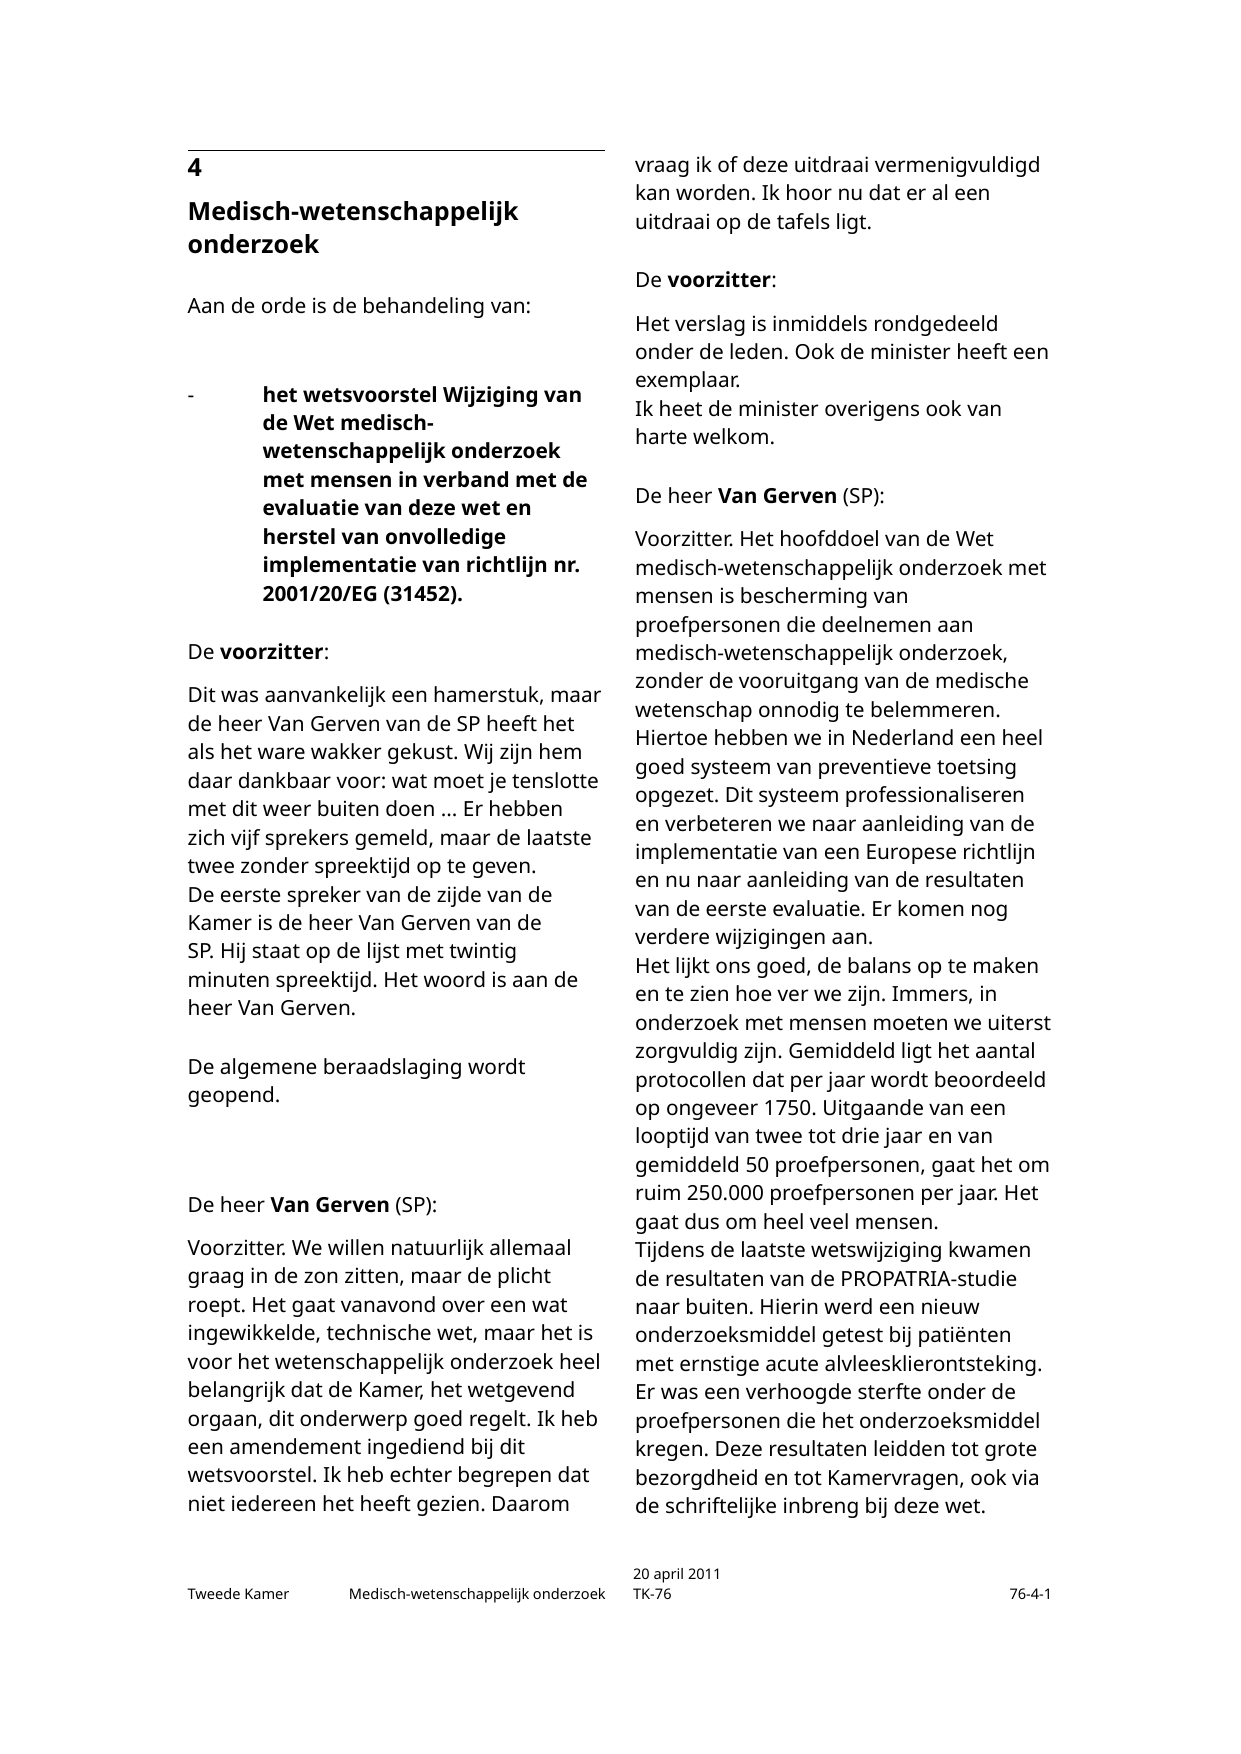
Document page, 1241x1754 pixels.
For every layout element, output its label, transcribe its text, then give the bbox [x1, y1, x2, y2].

text Tijdens de laatste wetswijziging kwamen de resultaten van de PROPATRIA-studie naar buiten. Hierin werd een nieuw onderzoeksmiddel getest bij patiënten met ernstige acute alvleesklierontsteking. Er was een verhoogde sterfte onder de proefpersonen die het onderzoeksmiddel kregen. Deze resultaten leidden tot grote bezorgdheid en tot Kamervragen, ook via de schriftelijke inbreng bij deze wet. [635, 1235, 1053, 1520]
text Aan de orde is de behandeling van: [187, 291, 605, 320]
text Medisch-wetenschappelijk onderzoek [187, 193, 605, 261]
list het wetsvoorstel Wijziging van de Wet medisch-wetenschappelijk onderzoek met mensen in verband met de evaluatie van deze wet en herstel van onvolledige implementatie van richtlijn nr. 2001/20/EG (31452). [187, 380, 605, 607]
text Ik heet de minister overigens ook van harte welkom. [635, 394, 1053, 451]
text De voorzitter: [187, 637, 605, 666]
text De algemene beraadslaging wordt geopend. [187, 1052, 605, 1109]
text De heer Van Gerven (SP): [635, 481, 1053, 509]
text Het lijkt ons goed, de balans op te maken en te zien hoe ver we zijn. Immers, in onderzoek met mensen moeten we uiterst zorgvuldig zijn. Gemiddeld ligt het aantal protocollen dat per jaar wordt beoordeeld op ongeveer 1750. Uitgaande van een looptijd van twee tot drie jaar en van gemiddeld 50 proefpersonen, gaat het om ruim 250.000 proefpersonen per jaar. Het gaat dus om heel veel mensen. [635, 951, 1053, 1235]
text vraag ik of deze uitdraai vermenigvuldigd kan worden. Ik hoor nu dat er al een uitdraai op de tafels ligt. [635, 150, 1053, 235]
text Dit was aanvankelijk een hamerstuk, maar de heer Van Gerven van de SP heeft het als het ware wakker gekust. Wij zijn hem daar dankbaar voor: wat moet je tenslotte met dit weer buiten doen ... Er hebben zich vijf sprekers gemeld, maar de laatste twee zonder spreektijd op te geven. [187, 681, 605, 880]
text De voorzitter: [635, 265, 1053, 294]
text Het verslag is inmiddels rondgedeeld onder de leden. Ook de minister heeft een exemplaar. [635, 309, 1053, 394]
text Voorzitter. Het hoofddoel van de Wet medisch-wetenschappelijk onderzoek met mensen is bescherming van proefpersonen die deelnemen aan medisch-wetenschappelijk onderzoek, zonder de vooruitgang van de medische wetenschap onnodig te belemmeren. Hiertoe hebben we in Nederland een heel goed systeem van preventieve toetsing opgezet. Dit systeem professionaliseren en verbeteren we naar aanleiding van de implementatie van een Europese richtlijn en nu naar aanleiding van de resultaten van de eerste evaluatie. Er komen nog verdere wijzigingen aan. [635, 524, 1053, 951]
text 4 [187, 151, 605, 184]
text Voorzitter. We willen natuurlijk allemaal graag in de zon zitten, maar de plicht roept. Het gaat vanavond over een wat ingewikkelde, technische wet, maar het is voor het wetenschappelijk onderzoek heel belangrijk dat de Kamer, het wetgevend orgaan, dit onderwerp goed regelt. Ik heb een amendement ingediend bij dit wetsvoorstel. Ik heb echter begrepen dat niet iedereen het heeft gezien. Daarom [187, 1233, 605, 1517]
text De eerste spreker van de zijde van de Kamer is de heer Van Gerven van de SP. Hij staat op de lijst met twintig minuten spreektijd. Het woord is aan de heer Van Gerven. [187, 880, 605, 1022]
text  [187, 1139, 605, 1167]
text De heer Van Gerven (SP): [187, 1190, 605, 1218]
